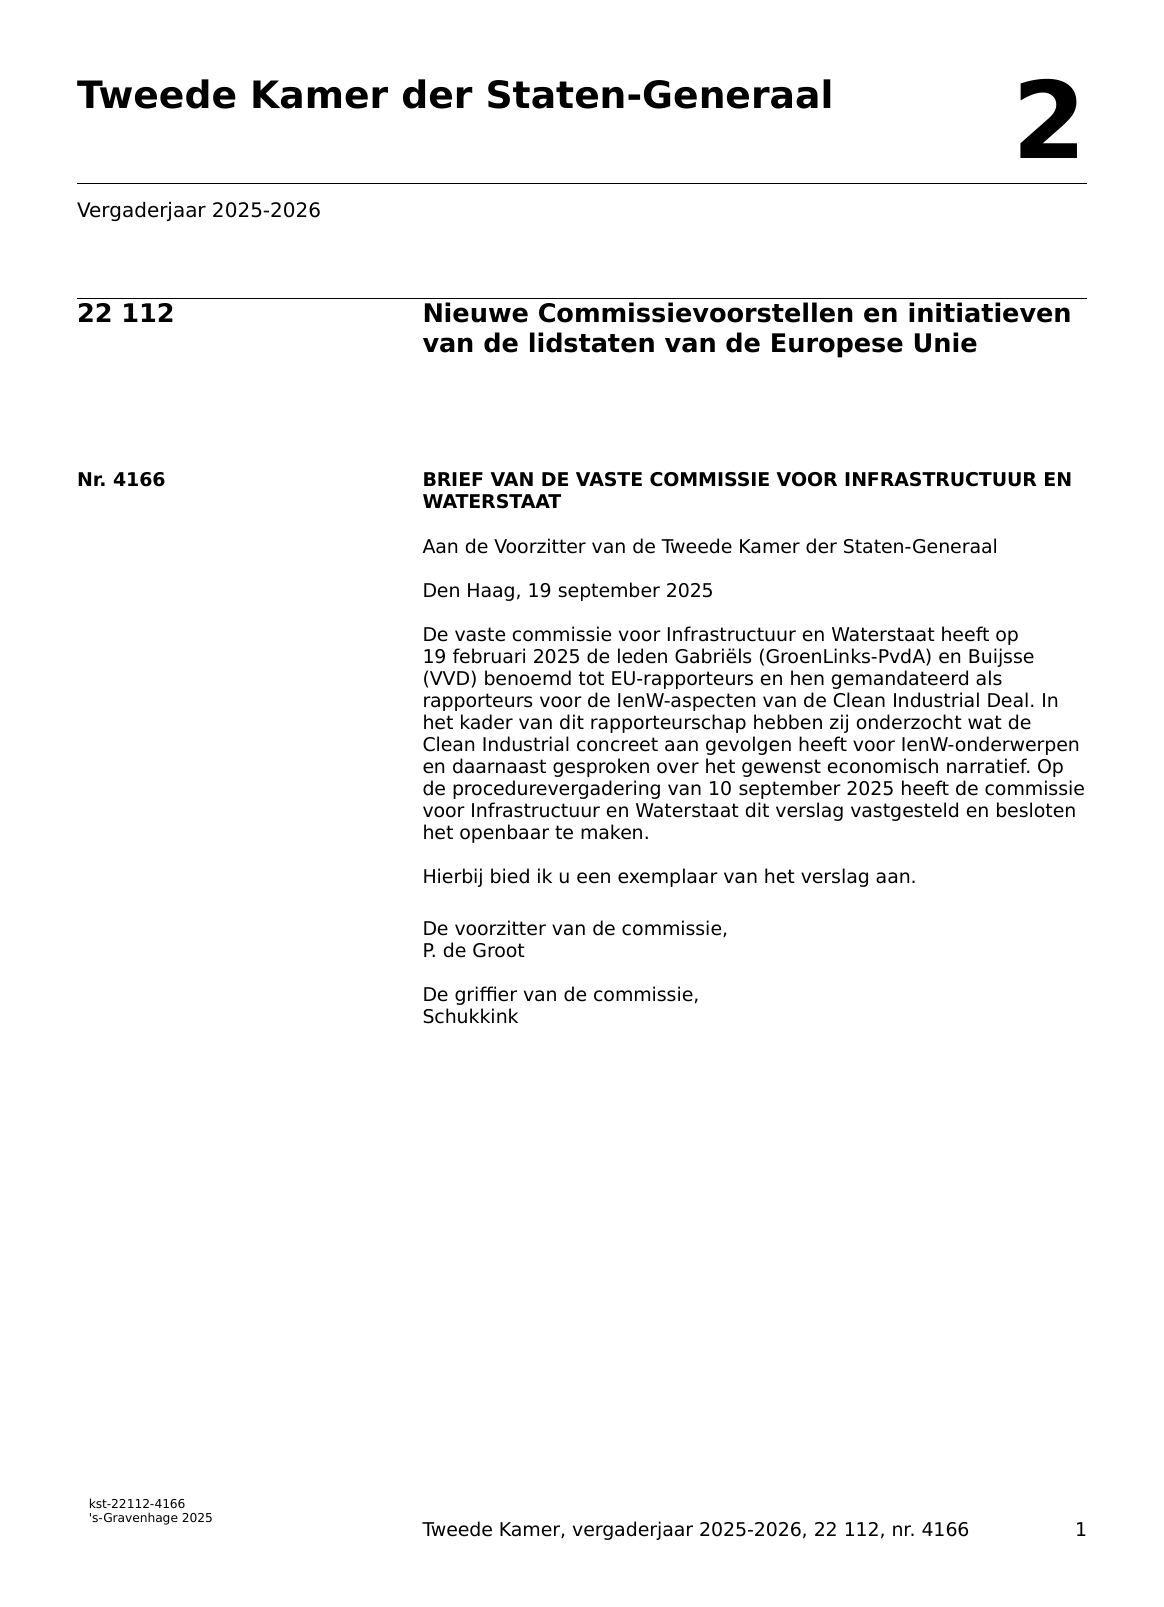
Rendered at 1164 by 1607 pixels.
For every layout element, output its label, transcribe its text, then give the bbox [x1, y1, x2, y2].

text De griffier van de commissie, Schukkink [422, 984, 1087, 1028]
text kst-22112-4166 [88, 1497, 323, 1511]
text De vaste commissie voor Infrastructuur en Waterstaat heeft op 19 februari 2025 de leden Gabriëls (GroenLinks-PvdA) en Buijsse (VVD) benoemd tot EU-rapporteurs en hen gemandateerd als rapporteurs voor de IenW-aspecten van de Clean Industrial Deal. In het kader van dit rapporteurschap hebben zij onderzocht wat de Clean Industrial concreet aan gevolgen heeft voor IenW-onderwerpen en daarnaast gesproken over het gewenst economisch narratief. Op de procedurevergadering van 10 september 2025 heeft de commissie voor Infrastructuur en Waterstaat dit verslag vastgesteld en besloten het openbaar te maken. [422, 624, 1087, 844]
subtitle Nr. 4166 BRIEF VAN DE VASTE COMMISSIE VOOR INFRASTRUCTUUR EN WATERSTAAT [77, 469, 1087, 513]
text De voorzitter van de commissie, P. de Groot [422, 918, 1087, 962]
table_header 2 [886, 59, 1087, 183]
text 's-Gravenhage 2025 [88, 1511, 323, 1525]
table_cell Vergaderjaar 2025-2026 [77, 184, 1087, 298]
text Hierbij bied ik u een exemplaar van het verslag aan. [422, 866, 1087, 888]
text Aan de Voorzitter van de Tweede Kamer der Staten-Generaal [422, 536, 1087, 557]
table_header Tweede Kamer der Staten-Generaal [77, 59, 886, 183]
subtitle 22 112 Nieuwe Commissievoorstellen en initiatieven van de lidstaten van de Europese Unie [77, 299, 1087, 358]
text Den Haag, 19 september 2025 [422, 580, 1087, 602]
